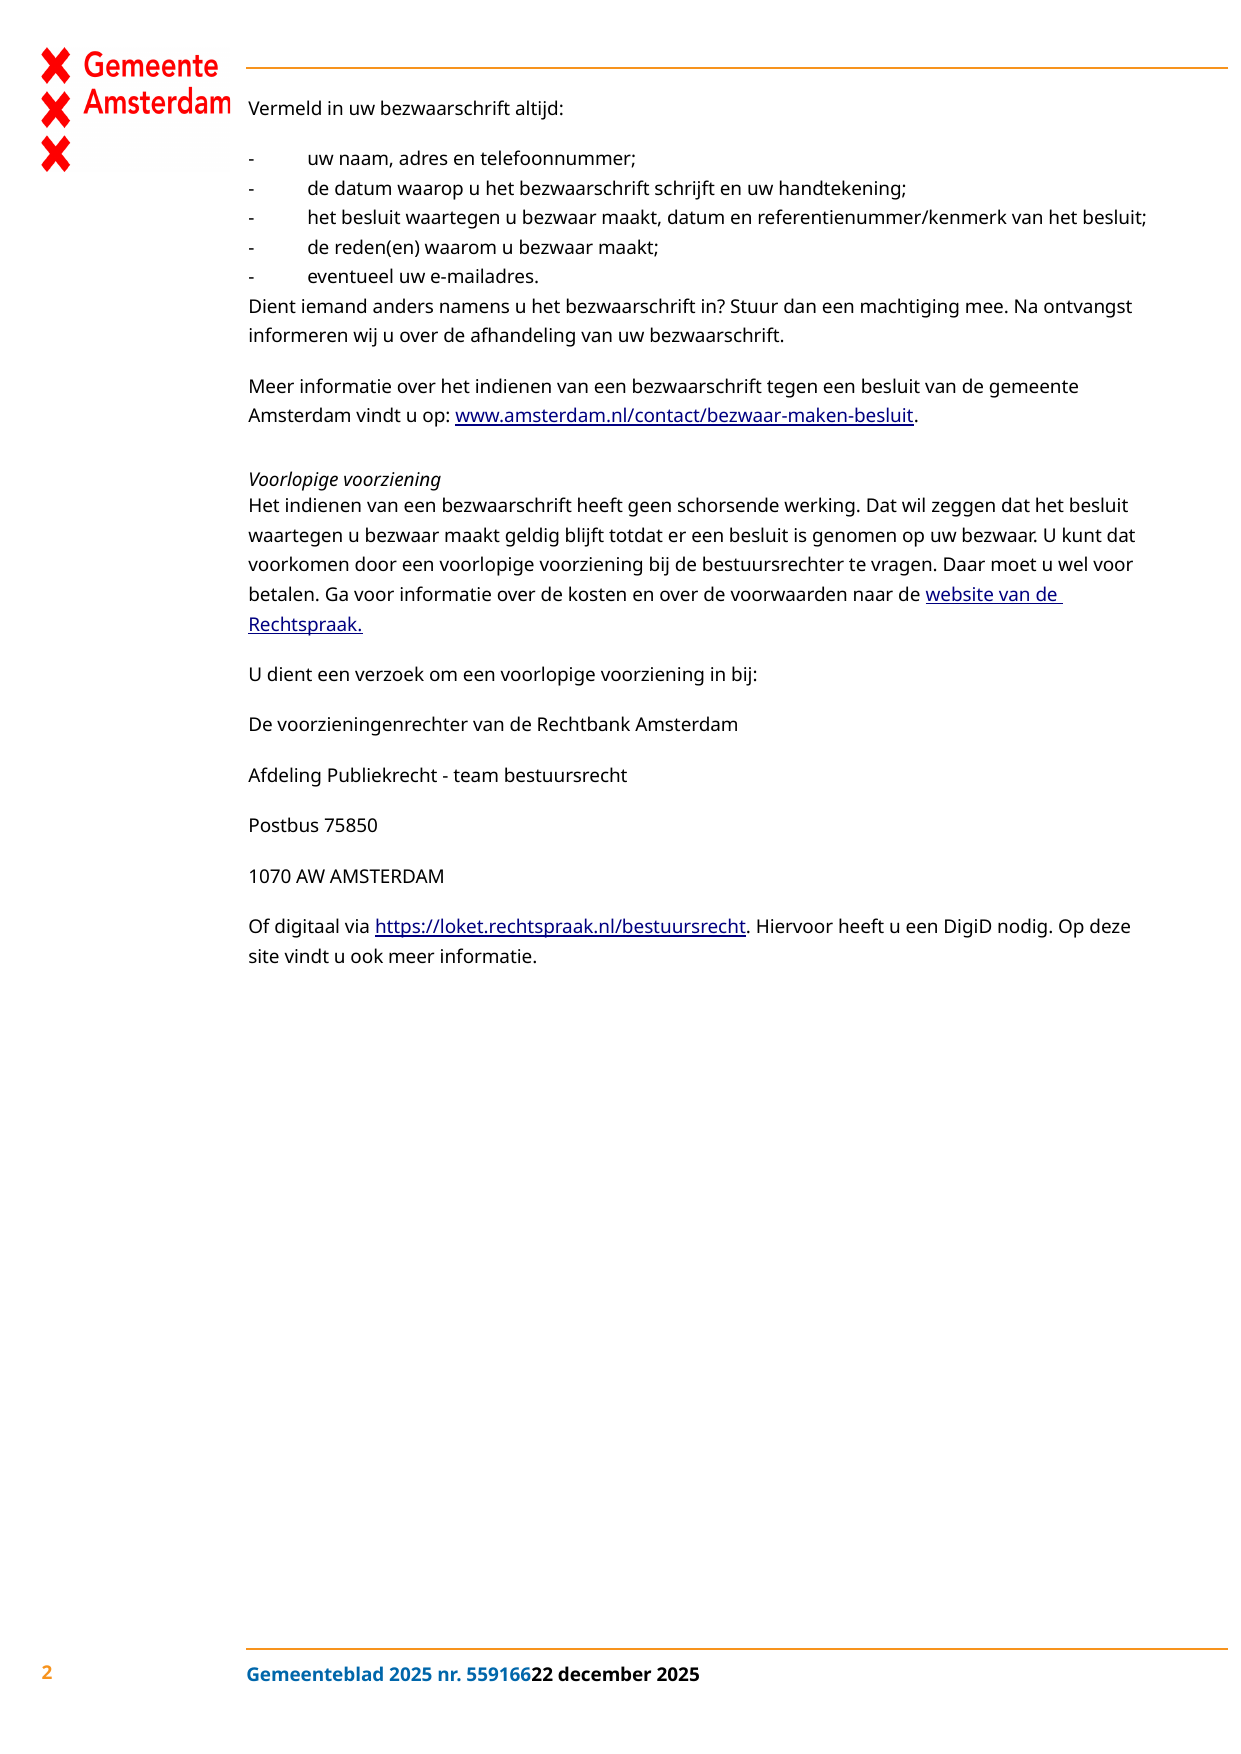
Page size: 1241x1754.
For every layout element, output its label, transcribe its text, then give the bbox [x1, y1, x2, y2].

text Meer informatie over het indienen van een bezwaarschrift tegen een besluit van de gemeente Amsterdam vindt u op: www.amsterdam.nl/contact/bezwaar-maken-besluit. [248, 373, 1152, 428]
text De voorzieningenrechter van de Rechtbank Amsterdam [248, 712, 1152, 737]
text Voorlopige voorziening [248, 467, 1152, 492]
list de reden(en) waarom u bezwaar maakt; [248, 234, 1152, 260]
text Afdeling Publiekrecht - team bestuursrecht [248, 762, 1152, 788]
list eventueel uw e-mailadres. [248, 263, 1152, 289]
list uw naam, adres en telefoonnummer; [248, 145, 1152, 171]
text 1070 AW AMSTERDAM [248, 863, 1152, 888]
text Vermeld in uw bezwaarschrift altijd: [248, 95, 1152, 121]
text U dient een verzoek om een voorlopige voorziening in bij: [248, 661, 1152, 687]
text Of digitaal via https://loket.rechtspraak.nl/bestuursrecht. Hiervoor heeft u een DigiD nodig. Op deze site vindt u ook meer informatie. [248, 913, 1152, 968]
list het besluit waartegen u bezwaar maakt, datum en referentienummer/kenmerk van het besluit; [248, 204, 1152, 230]
picture [41, 47, 231, 172]
text Postbus 75850 [248, 812, 1152, 838]
text Dient iemand anders namens u het bezwaarschrift in? Stuur dan een machtiging mee. Na ontvangst informeren wij u over de afhandeling van uw bezwaarschrift. [248, 293, 1152, 348]
list de datum waarop u het bezwaarschrift schrijft en uw handtekening; [248, 175, 1152, 201]
text Het indienen van een bezwaarschrift heeft geen schorsende werking. Dat wil zeggen dat het besluit waartegen u bezwaar maakt geldig blijft totdat er een besluit is genomen op uw bezwaar. U kunt dat voorkomen door een voorlopige voorziening bij de bestuursrechter te vragen. Daar moet u wel voor betalen. Ga voor informatie over de kosten en over de voorwaarden naar de website van de Rechtspraak. [248, 492, 1152, 636]
